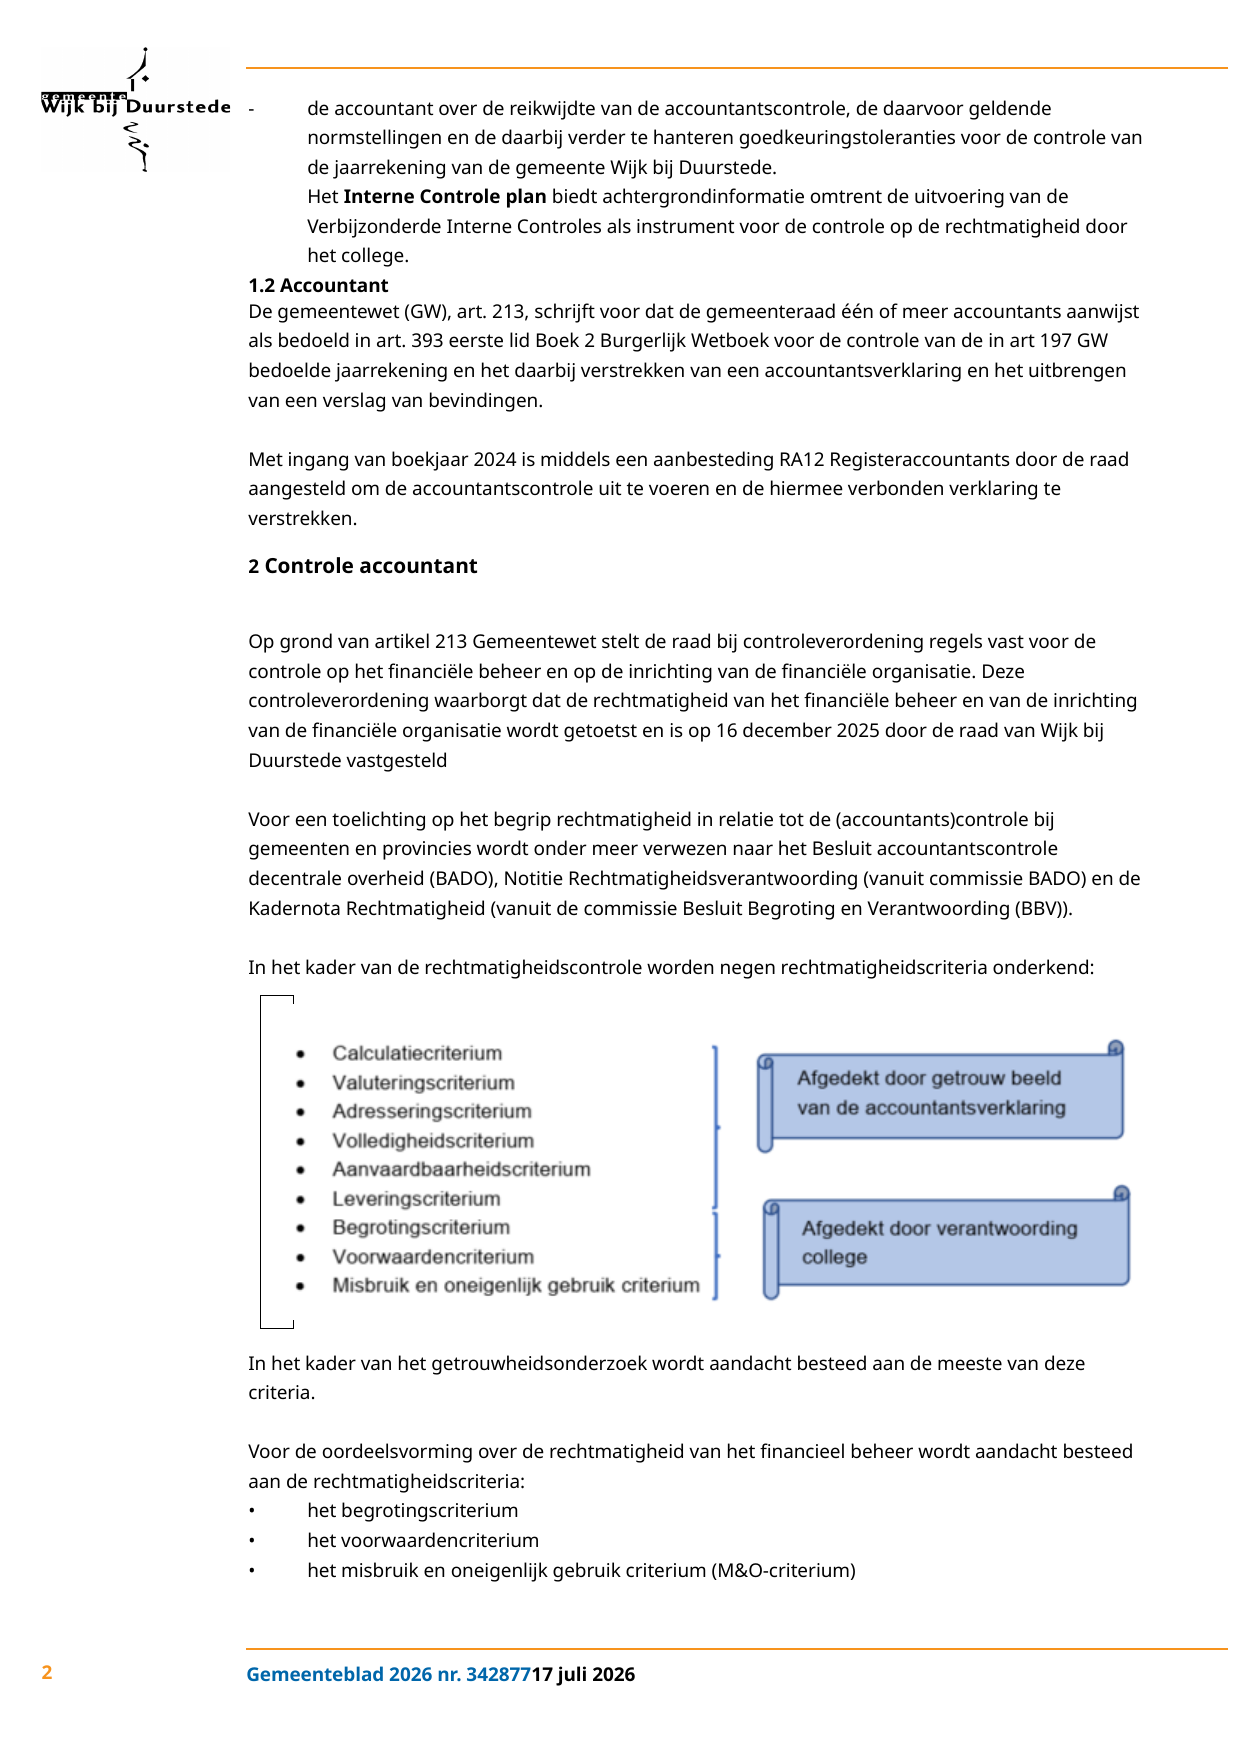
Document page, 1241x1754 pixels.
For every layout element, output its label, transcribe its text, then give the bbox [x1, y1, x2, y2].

text Voor de oordeelsvorming over de rechtmatigheid van het financieel beheer wordt aandacht besteed aan de rechtmatigheidscriteria: [248, 1438, 1152, 1494]
picture [268, 1004, 1173, 1320]
text Op grond van artikel 213 Gemeentewet stelt de raad bij controleverordening regels vast voor de controle op het financiële beheer en op de inrichting van de financiële organisatie. Deze controleverordening waarborgt dat de rechtmatigheid van het financiële beheer en van de inrichting van de financiële organisatie wordt getoetst en is op 16 december 2025 door de raad van Wijk bij Duurstede vastgesteld [248, 628, 1152, 772]
text In het kader van het getrouwheidsonderzoek wordt aandacht besteed aan de meeste van deze criteria. [248, 1350, 1152, 1405]
list het voorwaardencriterium [248, 1527, 1152, 1553]
text De gemeentewet (GW), art. 213, schrijft voor dat de gemeenteraad één of meer accountants aanwijst als bedoeld in art. 393 eerste lid Boek 2 Burgerlijk Wetboek voor de controle van de in art 197 GW bedoelde jaarrekening en het daarbij verstrekken van een accountantsverklaring en het uitbrengen van een verslag van bevindingen. [248, 298, 1152, 412]
text 1.2 Accountant [248, 272, 1152, 298]
text 2 Controle accountant [248, 551, 1152, 579]
text In het kader van de rechtmatigheidscontrole worden negen rechtmatigheidscriteria onderkend: [248, 954, 1152, 979]
list Het Interne Controle plan biedt achtergrondinformatie omtrent de uitvoering van de Verbijzonderde Interne Controles als instrument voor de controle op de rechtmatigheid door het college. [248, 183, 1152, 268]
list de accountant over de reikwijdte van de accountantscontrole, de daarvoor geldende normstellingen en de daarbij verder te hanteren goedkeuringstoleranties voor de controle van de jaarrekening van de gemeente Wijk bij Duurstede. [248, 95, 1152, 180]
text Voor een toelichting op het begrip rechtmatigheid in relatie tot de (accountants)controle bij gemeenten en provincies wordt onder meer verwezen naar het Besluit accountantscontrole decentrale overheid (BADO), Notitie Rechtmatigheidsverantwoording (vanuit commissie BADO) en de Kadernota Rechtmatigheid (vanuit de commissie Besluit Begroting en Verantwoording (BBV)). [248, 806, 1152, 920]
text Met ingang van boekjaar 2024 is middels een aanbesteding RA12 Registeraccountants door de raad aangesteld om de accountantscontrole uit te voeren en de hiermee verbonden verklaring te verstrekken. [248, 446, 1152, 531]
picture [41, 47, 231, 172]
list het begrotingscriterium [248, 1498, 1152, 1523]
list het misbruik en oneigenlijk gebruik criterium (M&O-criterium) [248, 1557, 1152, 1582]
